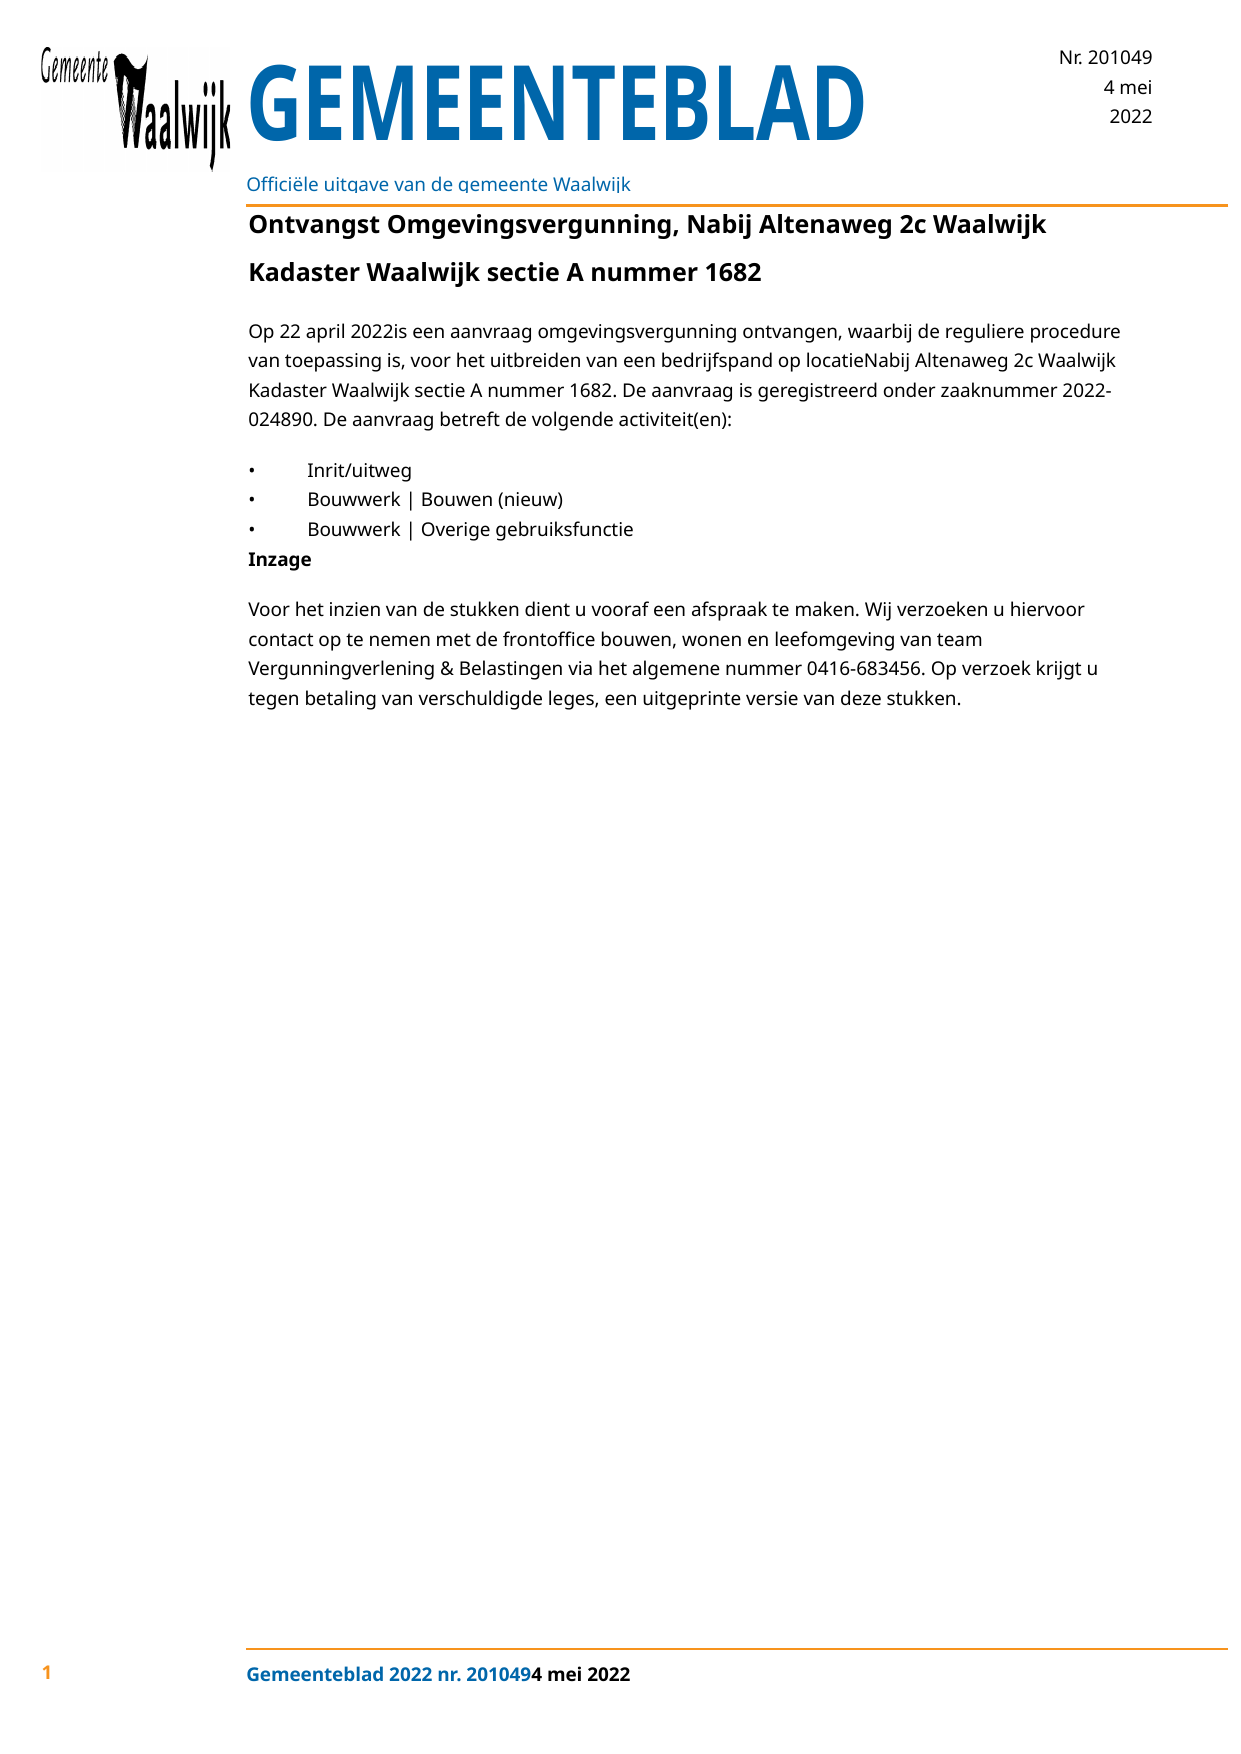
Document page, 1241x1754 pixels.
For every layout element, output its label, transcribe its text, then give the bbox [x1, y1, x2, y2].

list Bouwwerk | Bouwen (nieuw) [248, 487, 1152, 512]
text Op 22 april 2022is een aanvraag omgevingsvergunning ontvangen, waarbij de reguliere procedure van toepassing is, voor het uitbreiden van een bedrijfspand op locatieNabij Altenaweg 2c Waalwijk Kadaster Waalwijk sectie A nummer 1682. De aanvraag is geregistreerd onder zaaknummer 2022-024890. De aanvraag betreft de volgende activiteit(en): [248, 318, 1152, 432]
list Bouwwerk | Overige gebruiksfunctie [248, 516, 1152, 542]
text Voor het inzien van de stukken dient u vooraf een afspraak te maken. Wij verzoeken u hiervoor contact op te nemen met de frontoffice bouwen, wonen en leefomgeving van team Vergunningverlening & Belastingen via het algemene nummer 0416-683456. Op verzoek krijgt u tegen betaling van verschuldigde leges, een uitgeprinte versie van deze stukken. [248, 596, 1152, 711]
picture [41, 47, 231, 172]
list Inrit/uitweg [248, 457, 1152, 483]
text Inzage [248, 546, 1152, 572]
text Ontvangst Omgevingsvergunning, Nabij Altenaweg 2c Waalwijk Kadaster Waalwijk sectie A nummer 1682 [248, 207, 1152, 288]
